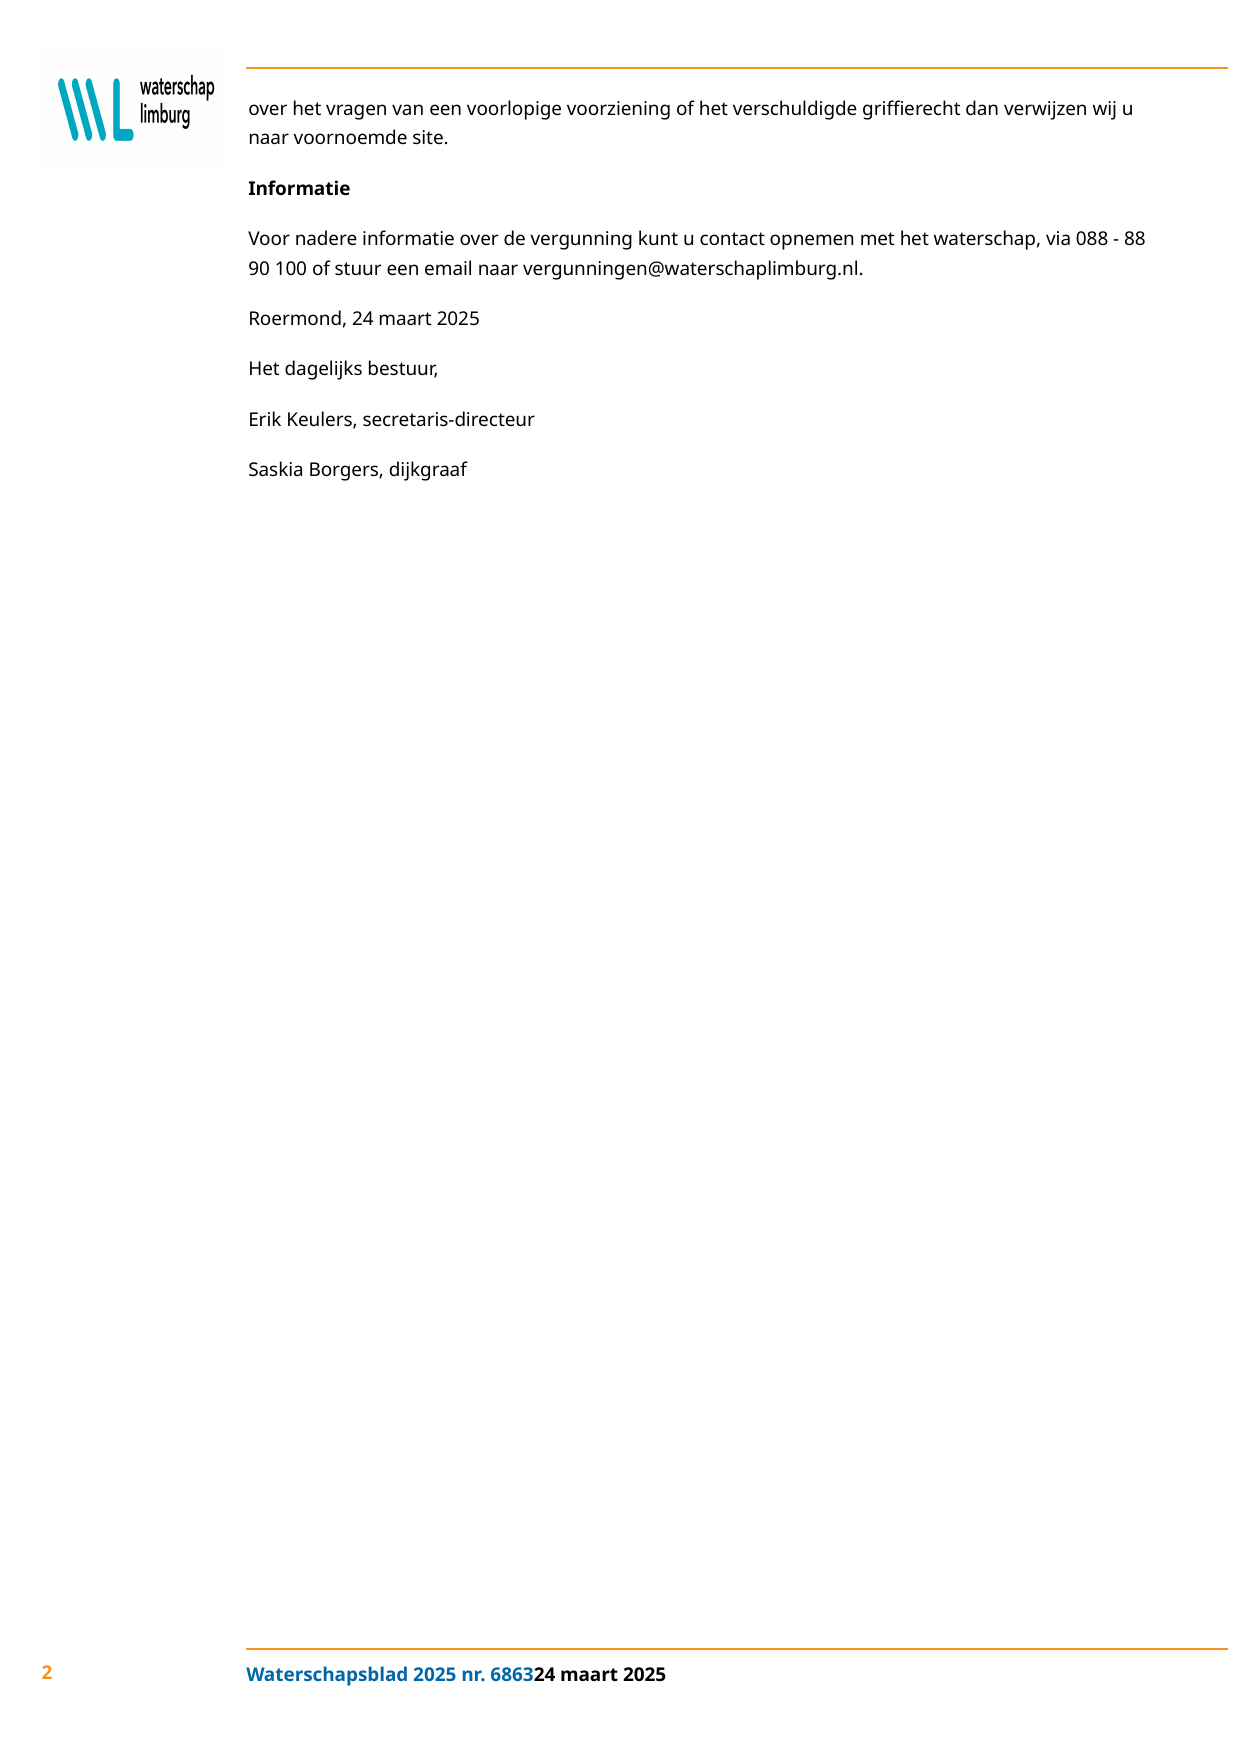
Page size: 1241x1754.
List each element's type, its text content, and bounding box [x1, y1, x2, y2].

text Saskia Borgers, dijkgraaf [248, 456, 1152, 482]
text Informatie [248, 175, 1152, 201]
picture [41, 47, 231, 172]
text Roermond, 24 maart 2025 [248, 305, 1152, 331]
text Voor nadere informatie over de vergunning kunt u contact opnemen met het waterschap, via 088 - 88 90 100 of stuur een email naar vergunningen@waterschaplimburg.nl. [248, 225, 1152, 281]
text Het dagelijks bestuur, [248, 356, 1152, 381]
text Erik Keulers, secretaris-directeur [248, 406, 1152, 432]
text over het vragen van een voorlopige voorziening of het verschuldigde griffierecht dan verwijzen wij u naar voornoemde site. [248, 95, 1152, 150]
